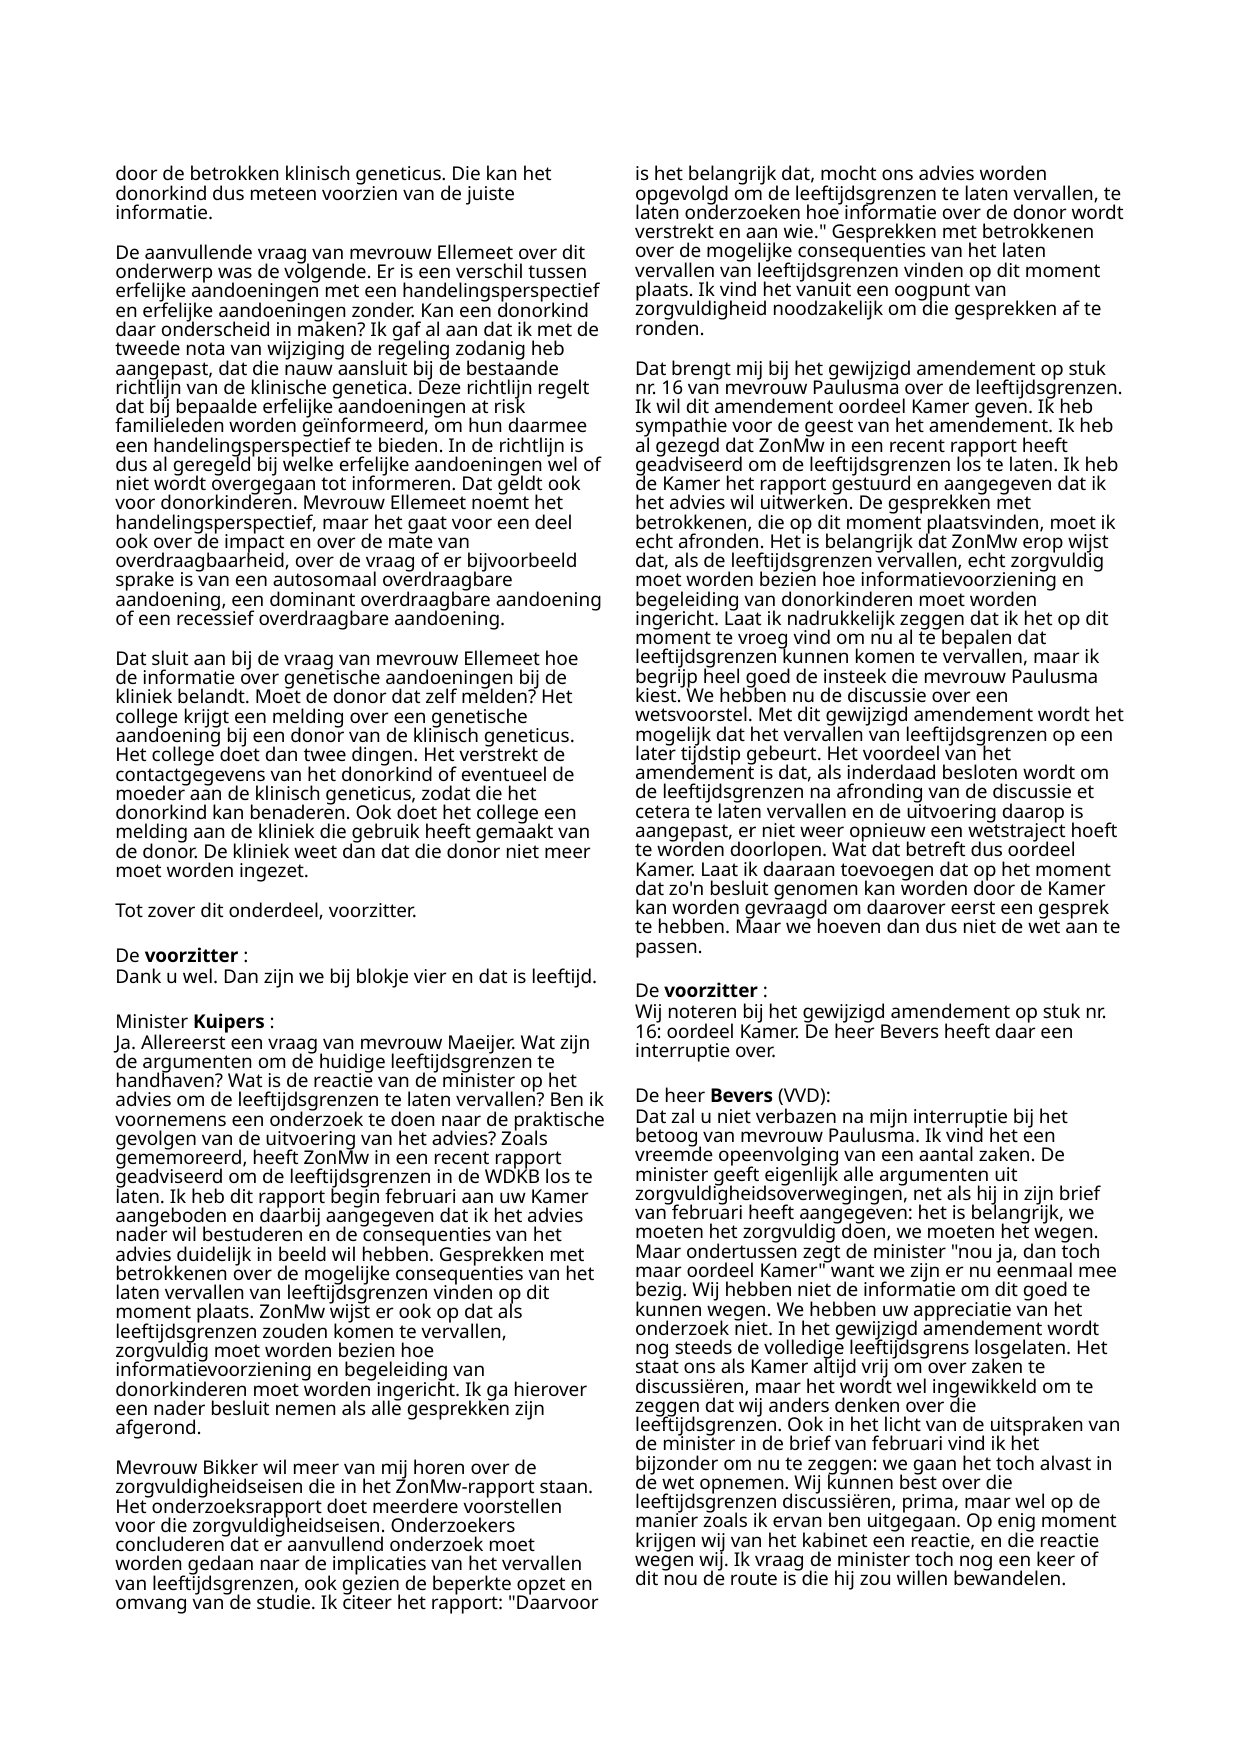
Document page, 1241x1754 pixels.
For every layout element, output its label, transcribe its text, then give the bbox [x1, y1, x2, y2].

text De heer Bevers (VVD): [635, 1082, 1125, 1108]
text Dat zal u niet verbazen na mijn interruptie bij het betoog van mevrouw Paulusma. Ik vind het een vreemde opeenvolging van een aantal zaken. De minister geeft eigenlijk alle argumenten uit zorgvuldigheidsoverwegingen, net als hij in zijn brief van februari heeft aangegeven: het is belangrijk, we moeten het zorgvuldig doen, we moeten het wegen. Maar ondertussen zegt de minister "nou ja, dan toch maar oordeel Kamer" want we zijn er nu eenmaal mee bezig. Wij hebben niet de informatie om dit goed te kunnen wegen. We hebben uw appreciatie van het onderzoek niet. In het gewijzigd amendement wordt nog steeds de volledige leeftijdsgrens losgelaten. Het staat ons als Kamer altijd vrij om over zaken te discussiëren, maar het wordt wel ingewikkeld om te zeggen dat wij anders denken over die leeftijdsgrenzen. Ook in het licht van de uitspraken van de minister in de brief van februari vind ik het bijzonder om nu te zeggen: we gaan het toch alvast in de wet opnemen. Wij kunnen best over die leeftijdsgrenzen discussiëren, prima, maar wel op de manier zoals ik ervan ben uitgegaan. Op enig moment krijgen wij van het kabinet een reactie, en die reactie wegen wij. Ik vraag de minister toch nog een keer of dit nou de route is die hij zou willen bewandelen. [635, 1108, 1125, 1589]
text Dat sluit aan bij de vraag van mevrouw Ellemeet hoe de informatie over genetische aandoeningen bij de kliniek belandt. Moet de donor dat zelf melden? Het college krijgt een melding over een genetische aandoening bij een donor van de klinisch geneticus. Het college doet dan twee dingen. Het verstrekt de contactgegevens van het donorkind of eventueel de moeder aan de klinisch geneticus, zodat die het donorkind kan benaderen. Ook doet het college een melding aan de kliniek die gebruik heeft gemaakt van de donor. De kliniek weet dan dat die donor niet meer moet worden ingezet. [115, 650, 605, 881]
text De voorzitter : [635, 978, 1125, 1003]
text is het belangrijk dat, mocht ons advies worden opgevolgd om de leeftijdsgrenzen te laten vervallen, te laten onderzoeken hoe informatie over de donor wordt verstrekt en aan wie." Gesprekken met betrokkenen over de mogelijke consequenties van het laten vervallen van leeftijdsgrenzen vinden op dit moment plaats. Ik vind het vanuit een oogpunt van zorgvuldigheid noodzakelijk om die gesprekken af te ronden. [635, 165, 1125, 339]
text Wij noteren bij het gewijzigd amendement op stuk nr. 16: oordeel Kamer. De heer Bevers heeft daar een interruptie over. [635, 1003, 1125, 1061]
text Minister Kuipers : [115, 1008, 605, 1034]
text De voorzitter : [115, 942, 605, 968]
text door de betrokken klinisch geneticus. Die kan het donorkind dus meteen voorzien van de juiste informatie. [115, 165, 605, 223]
text Dank u wel. Dan zijn we bij blokje vier en dat is leeftijd. [115, 968, 605, 987]
text Ja. Allereerst een vraag van mevrouw Maeijer. Wat zijn de argumenten om de huidige leeftijdsgrenzen te handhaven? Wat is de reactie van de minister op het advies om de leeftijdsgrenzen te laten vervallen? Ben ik voornemens een onderzoek te doen naar de praktische gevolgen van de uitvoering van het advies? Zoals gememoreerd, heeft ZonMw in een recent rapport geadviseerd om de leeftijdsgrenzen in de WDKB los te laten. Ik heb dit rapport begin februari aan uw Kamer aangeboden en daarbij aangegeven dat ik het advies nader wil bestuderen en de consequenties van het advies duidelijk in beeld wil hebben. Gesprekken met betrokkenen over de mogelijke consequenties van het laten vervallen van leeftijdsgrenzen vinden op dit moment plaats. ZonMw wijst er ook op dat als leeftijdsgrenzen zouden komen te vervallen, zorgvuldig moet worden bezien hoe informatievoorziening en begeleiding van donorkinderen moet worden ingericht. Ik ga hierover een nader besluit nemen als alle gesprekken zijn afgerond. [115, 1034, 605, 1438]
text Dat brengt mij bij het gewijzigd amendement op stuk nr. 16 van mevrouw Paulusma over de leeftijdsgrenzen. Ik wil dit amendement oordeel Kamer geven. Ik heb sympathie voor de geest van het amendement. Ik heb al gezegd dat ZonMw in een recent rapport heeft geadviseerd om de leeftijdsgrenzen los te laten. Ik heb de Kamer het rapport gestuurd en aangegeven dat ik het advies wil uitwerken. De gesprekken met betrokkenen, die op dit moment plaatsvinden, moet ik echt afronden. Het is belangrijk dat ZonMw erop wijst dat, als de leeftijdsgrenzen vervallen, echt zorgvuldig moet worden bezien hoe informatievoorziening en begeleiding van donorkinderen moet worden ingericht. Laat ik nadrukkelijk zeggen dat ik het op dit moment te vroeg vind om nu al te bepalen dat leeftijdsgrenzen kunnen komen te vervallen, maar ik begrijp heel goed de insteek die mevrouw Paulusma kiest. We hebben nu de discussie over een wetsvoorstel. Met dit gewijzigd amendement wordt het mogelijk dat het vervallen van leeftijdsgrenzen op een later tijdstip gebeurt. Het voordeel van het amendement is dat, als inderdaad besloten wordt om de leeftijdsgrenzen na afronding van de discussie et cetera te laten vervallen en de uitvoering daarop is aangepast, er niet weer opnieuw een wetstraject hoeft te worden doorlopen. Wat dat betreft dus oordeel Kamer. Laat ik daaraan toevoegen dat op het moment dat zo'n besluit genomen kan worden door de Kamer kan worden gevraagd om daarover eerst een gesprek te hebben. Maar we hoeven dan dus niet de wet aan te passen. [635, 359, 1125, 957]
text Tot zover dit onderdeel, voorzitter. [115, 902, 605, 921]
text Mevrouw Bikker wil meer van mij horen over de zorgvuldigheidseisen die in het ZonMw-rapport staan. Het onderzoeksrapport doet meerdere voorstellen voor die zorgvuldigheidseisen. Onderzoekers concluderen dat er aanvullend onderzoek moet worden gedaan naar de implicaties van het vervallen van leeftijdsgrenzen, ook gezien de beperkte opzet en omvang van de studie. Ik citeer het rapport: "Daarvoor [115, 1459, 605, 1613]
text De aanvullende vraag van mevrouw Ellemeet over dit onderwerp was de volgende. Er is een verschil tussen erfelijke aandoeningen met een handelingsperspectief en erfelijke aandoeningen zonder. Kan een donorkind daar onderscheid in maken? Ik gaf al aan dat ik met de tweede nota van wijziging de regeling zodanig heb aangepast, dat die nauw aansluit bij de bestaande richtlijn van de klinische genetica. Deze richtlijn regelt dat bij bepaalde erfelijke aandoeningen at risk familieleden worden geïnformeerd, om hun daarmee een handelingsperspectief te bieden. In de richtlijn is dus al geregeld bij welke erfelijke aandoeningen wel of niet wordt overgegaan tot informeren. Dat geldt ook voor donorkinderen. Mevrouw Ellemeet noemt het handelingsperspectief, maar het gaat voor een deel ook over de impact en over de mate van overdraagbaarheid, over de vraag of er bijvoorbeeld sprake is van een autosomaal overdraagbare aandoening, een dominant overdraagbare aandoening of een recessief overdraagbare aandoening. [115, 244, 605, 629]
